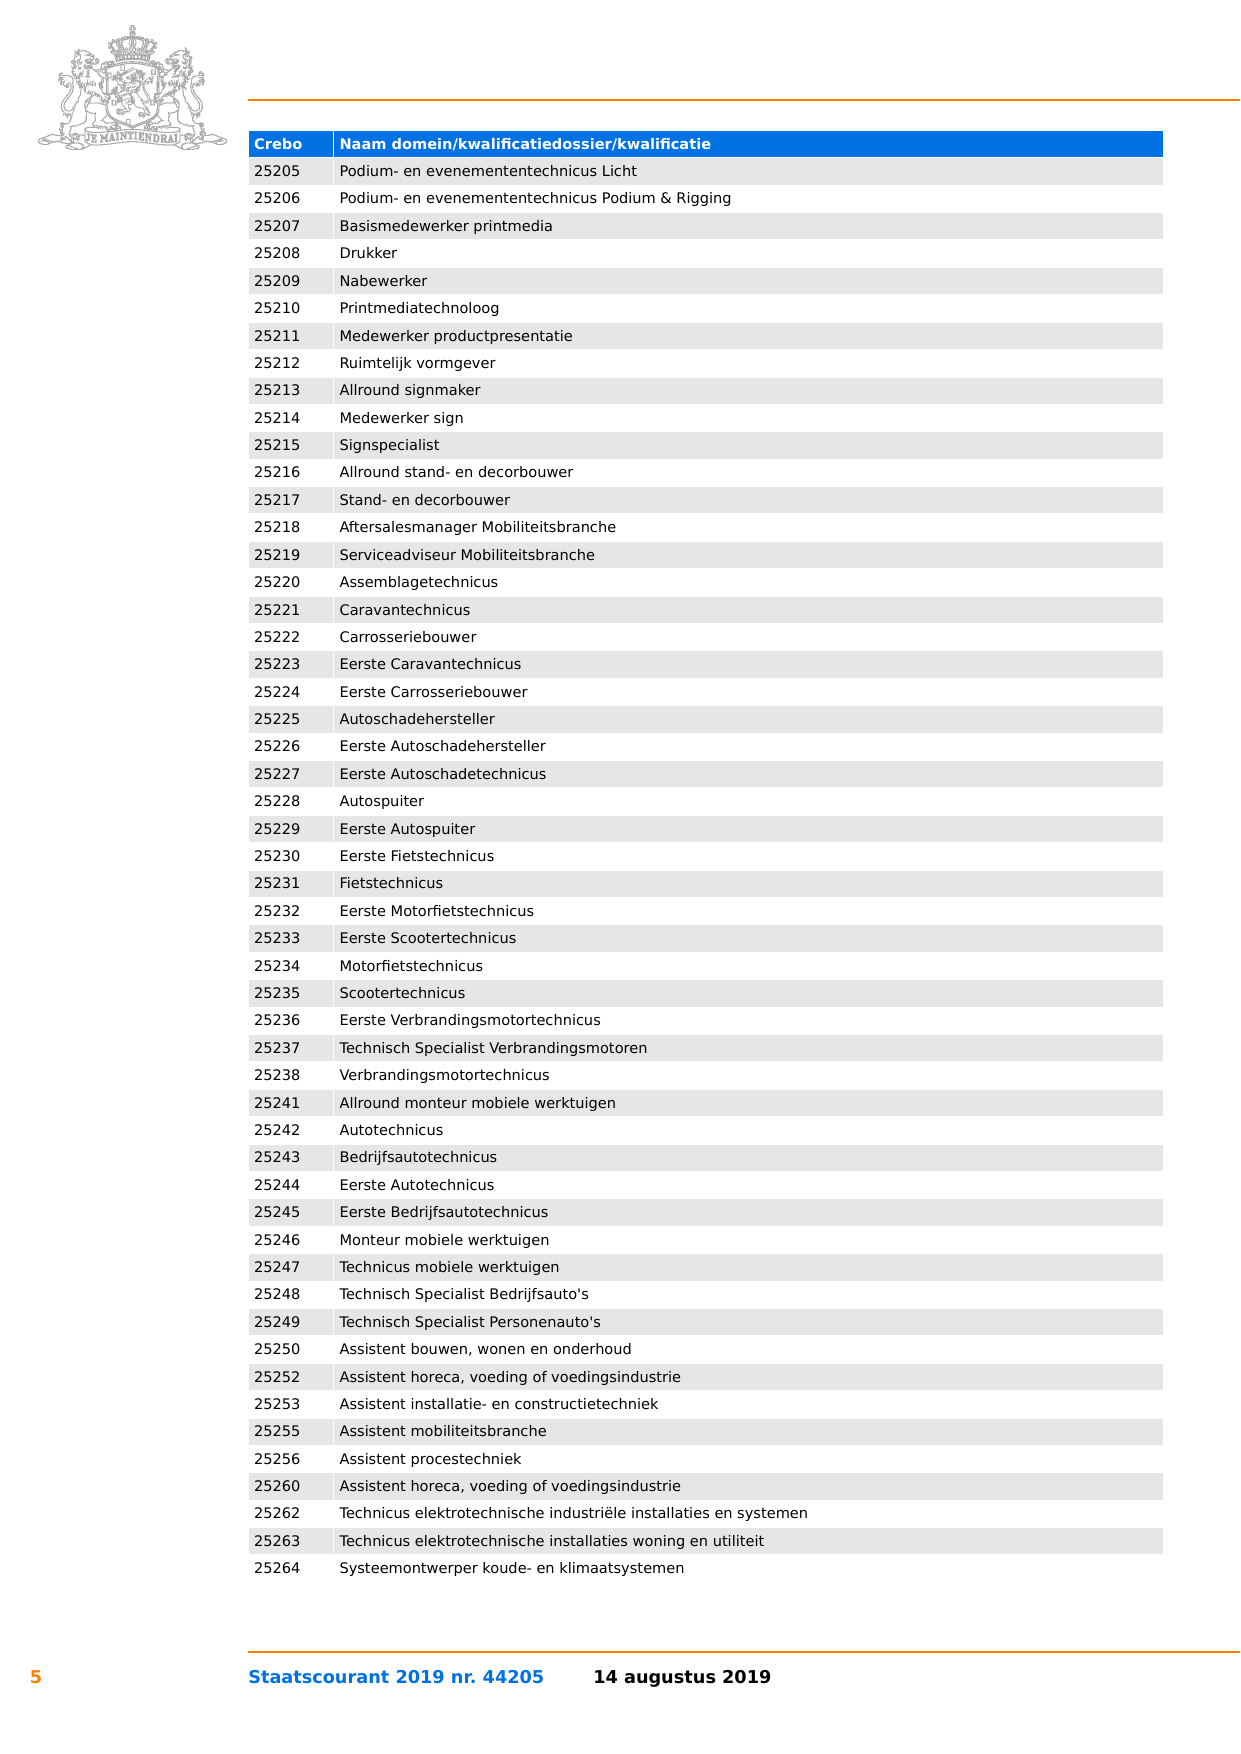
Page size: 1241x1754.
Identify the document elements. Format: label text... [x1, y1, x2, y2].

table_cell 25216 [249, 460, 333, 486]
table_cell 25247 [249, 1254, 333, 1281]
table_cell Eerste Autoschadehersteller [334, 734, 1163, 760]
table_cell Technisch Specialist Bedrijfsauto's [334, 1282, 1163, 1308]
table_cell Systeemontwerper koude- en klimaatsystemen [334, 1556, 1163, 1582]
table_cell 25219 [249, 542, 333, 568]
table_cell 25245 [249, 1199, 333, 1226]
table_cell 25231 [249, 871, 333, 897]
table_cell Podium- en evenemententechnicus Podium & Rigging [334, 186, 1163, 212]
table_cell Bedrijfsautotechnicus [334, 1145, 1163, 1171]
table_cell Assistent bouwen, wonen en onderhoud [334, 1336, 1163, 1363]
table_cell Allround monteur mobiele werktuigen [334, 1090, 1163, 1116]
table_cell 25263 [249, 1528, 333, 1554]
table_cell Podium- en evenemententechnicus Licht [334, 158, 1163, 185]
table_cell Motorfietstechnicus [334, 953, 1163, 979]
table_cell Medewerker sign [334, 405, 1163, 431]
table_cell 25264 [249, 1556, 333, 1582]
table_cell 25214 [249, 405, 333, 431]
table_header Crebo [249, 131, 333, 157]
table_cell 25236 [249, 1008, 333, 1034]
table_cell 25215 [249, 432, 333, 459]
table_cell Eerste Scootertechnicus [334, 925, 1163, 952]
table_cell Allround stand- en decorbouwer [334, 460, 1163, 486]
table_cell Signspecialist [334, 432, 1163, 459]
picture [38, 25, 227, 150]
table_cell Assistent installatie- en constructietechniek [334, 1391, 1163, 1417]
table_cell 25250 [249, 1336, 333, 1363]
table_cell 25241 [249, 1090, 333, 1116]
table_cell 25253 [249, 1391, 333, 1417]
table_cell Autotechnicus [334, 1117, 1163, 1143]
table_cell Allround signmaker [334, 378, 1163, 404]
table_cell Technisch Specialist Verbrandingsmotoren [334, 1035, 1163, 1061]
table_cell Carrosseriebouwer [334, 624, 1163, 650]
table_cell Technicus elektrotechnische installaties woning en utiliteit [334, 1528, 1163, 1554]
table_cell 25228 [249, 789, 333, 815]
table_cell Ruimtelijk vormgever [334, 350, 1163, 376]
table_cell Autoschadehersteller [334, 706, 1163, 733]
table_cell 25225 [249, 706, 333, 733]
table_cell 25252 [249, 1364, 333, 1390]
table_cell Medewerker productpresentatie [334, 323, 1163, 349]
table_cell Autospuiter [334, 789, 1163, 815]
table_cell Eerste Autospuiter [334, 816, 1163, 842]
table_cell Drukker [334, 241, 1163, 267]
table_header Naam domein/kwalificatiedossier/kwalificatie [334, 131, 1163, 157]
table_cell 25227 [249, 761, 333, 787]
table_cell 25237 [249, 1035, 333, 1061]
table_cell 25235 [249, 980, 333, 1007]
table_cell 25218 [249, 515, 333, 541]
table_cell 25211 [249, 323, 333, 349]
table_cell 25248 [249, 1282, 333, 1308]
table_cell Verbrandingsmotortechnicus [334, 1063, 1163, 1089]
table_cell 25207 [249, 213, 333, 239]
table_cell Eerste Carrosseriebouwer [334, 679, 1163, 705]
table_cell Basismedewerker printmedia [334, 213, 1163, 239]
table_cell 25223 [249, 651, 333, 678]
table_cell 25244 [249, 1172, 333, 1198]
table_cell 25208 [249, 241, 333, 267]
table_cell 25234 [249, 953, 333, 979]
table_cell 25238 [249, 1063, 333, 1089]
table_cell Assemblagetechnicus [334, 569, 1163, 596]
table_cell Aftersalesmanager Mobiliteitsbranche [334, 515, 1163, 541]
table_cell 25206 [249, 186, 333, 212]
table_cell 25217 [249, 487, 333, 513]
table_cell Eerste Motorfietstechnicus [334, 898, 1163, 924]
table_cell Nabewerker [334, 268, 1163, 294]
table_cell 25229 [249, 816, 333, 842]
table_cell 25249 [249, 1309, 333, 1335]
table_cell 25210 [249, 295, 333, 322]
table_cell 25232 [249, 898, 333, 924]
table_cell Caravantechnicus [334, 597, 1163, 623]
table_cell Technicus elektrotechnische industriële installaties en systemen [334, 1501, 1163, 1527]
table_cell 25262 [249, 1501, 333, 1527]
table_cell 25205 [249, 158, 333, 185]
table_cell Eerste Bedrijfsautotechnicus [334, 1199, 1163, 1226]
table_cell Eerste Autoschadetechnicus [334, 761, 1163, 787]
table_cell 25233 [249, 925, 333, 952]
table_cell Eerste Autotechnicus [334, 1172, 1163, 1198]
table_cell 25243 [249, 1145, 333, 1171]
table_cell 25242 [249, 1117, 333, 1143]
table_cell Fietstechnicus [334, 871, 1163, 897]
table_cell 25256 [249, 1446, 333, 1472]
table_cell 25260 [249, 1473, 333, 1500]
table_cell Assistent horeca, voeding of voedingsindustrie [334, 1364, 1163, 1390]
table_cell 25255 [249, 1419, 333, 1445]
table_cell 25224 [249, 679, 333, 705]
table_cell Printmediatechnoloog [334, 295, 1163, 322]
table_cell 25226 [249, 734, 333, 760]
table_cell 25230 [249, 843, 333, 869]
table_cell 25246 [249, 1227, 333, 1253]
table_cell Eerste Verbrandingsmotortechnicus [334, 1008, 1163, 1034]
table_cell 25213 [249, 378, 333, 404]
table_cell Stand- en decorbouwer [334, 487, 1163, 513]
table_cell Assistent horeca, voeding of voedingsindustrie [334, 1473, 1163, 1500]
table_cell 25221 [249, 597, 333, 623]
table_cell Technicus mobiele werktuigen [334, 1254, 1163, 1281]
table_cell Scootertechnicus [334, 980, 1163, 1007]
table_cell Serviceadviseur Mobiliteitsbranche [334, 542, 1163, 568]
table_cell Eerste Fietstechnicus [334, 843, 1163, 869]
table_cell 25222 [249, 624, 333, 650]
table_cell Assistent mobiliteitsbranche [334, 1419, 1163, 1445]
table_cell Assistent procestechniek [334, 1446, 1163, 1472]
table_cell 25220 [249, 569, 333, 596]
table_cell 25209 [249, 268, 333, 294]
table_cell Monteur mobiele werktuigen [334, 1227, 1163, 1253]
table_cell Eerste Caravantechnicus [334, 651, 1163, 678]
table_cell 25212 [249, 350, 333, 376]
table_cell Technisch Specialist Personenauto's [334, 1309, 1163, 1335]
